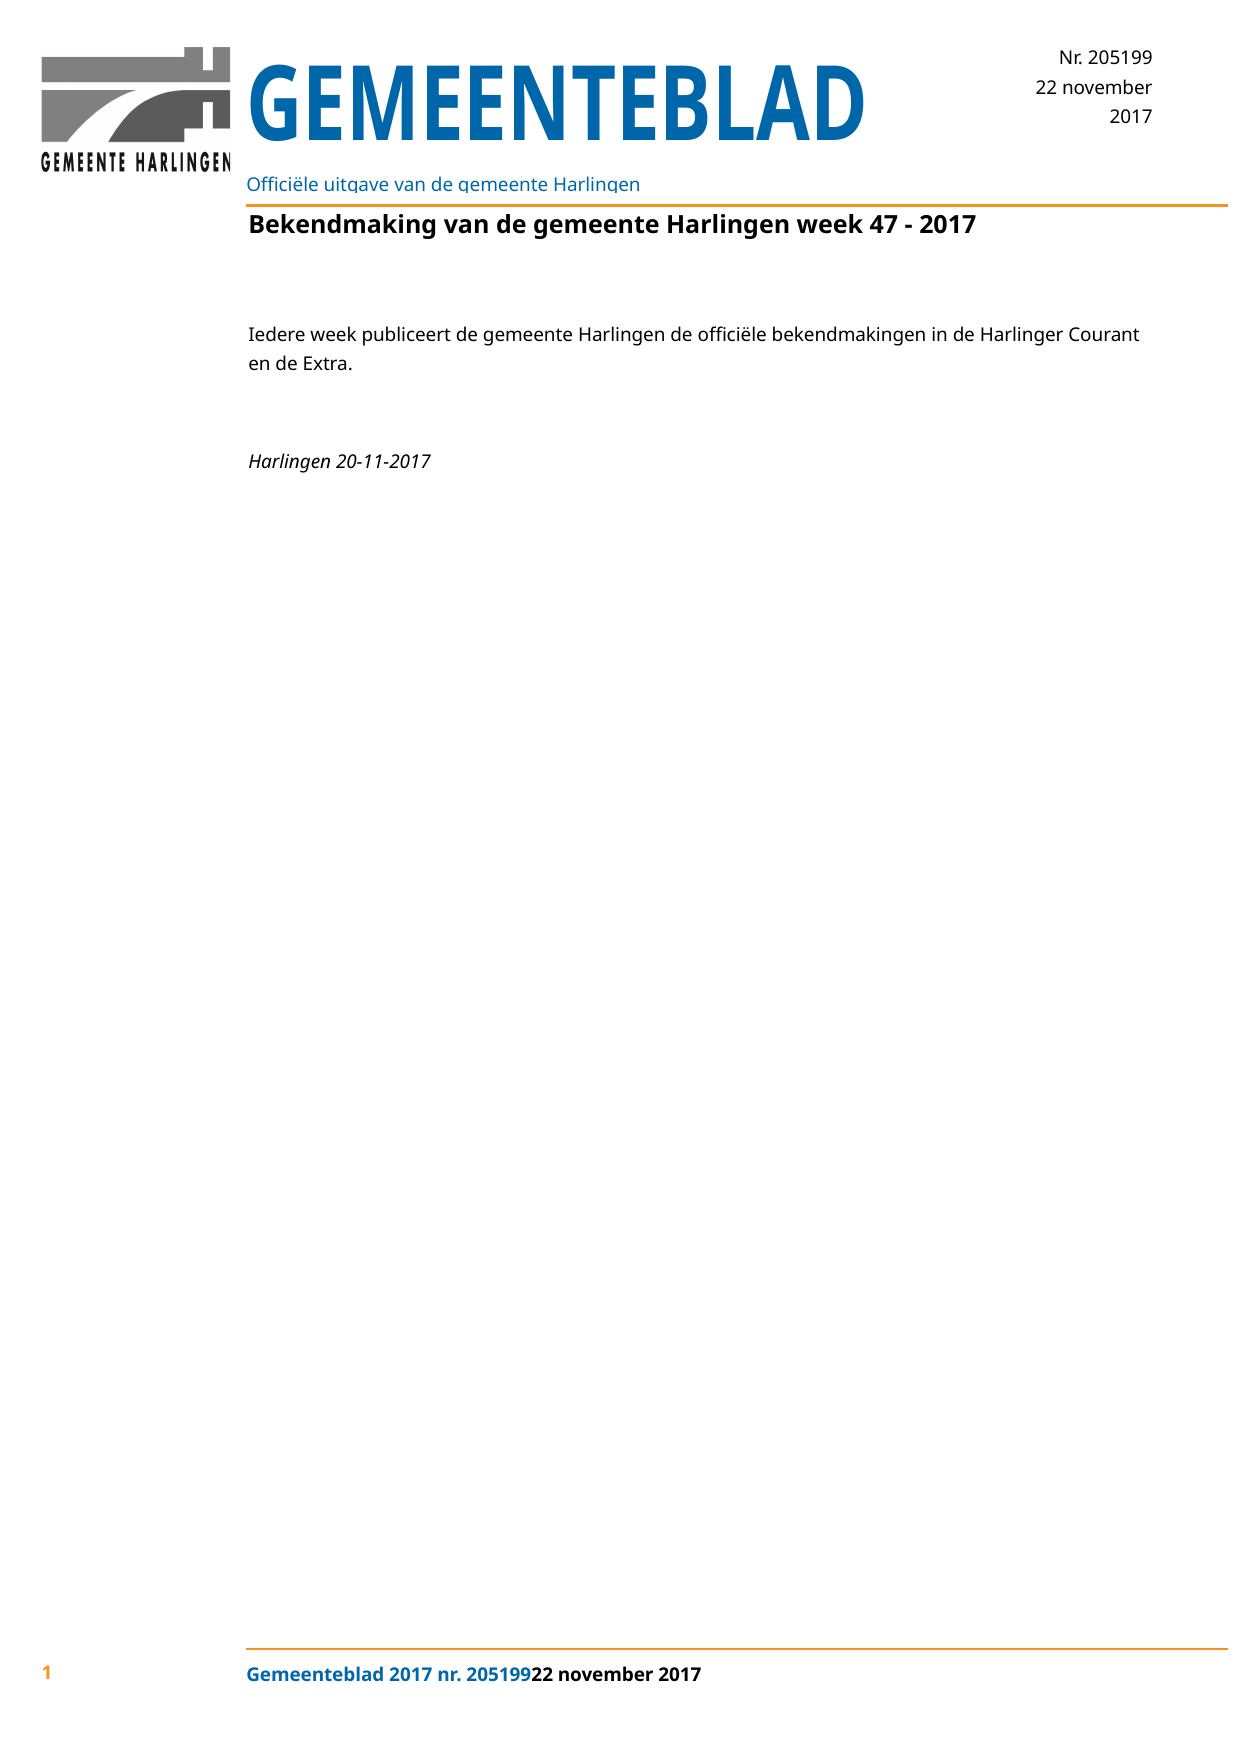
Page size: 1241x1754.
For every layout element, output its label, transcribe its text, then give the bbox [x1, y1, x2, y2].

text Iedere week publiceert de gemeente Harlingen de officiële bekendmakingen in de Harlinger Courant en de Extra. [248, 321, 1152, 376]
text Bekendmaking van de gemeente Harlingen week 47 - 2017 [248, 207, 1152, 241]
text Harlingen 20-11-2017 [248, 448, 1152, 474]
picture [41, 47, 231, 172]
